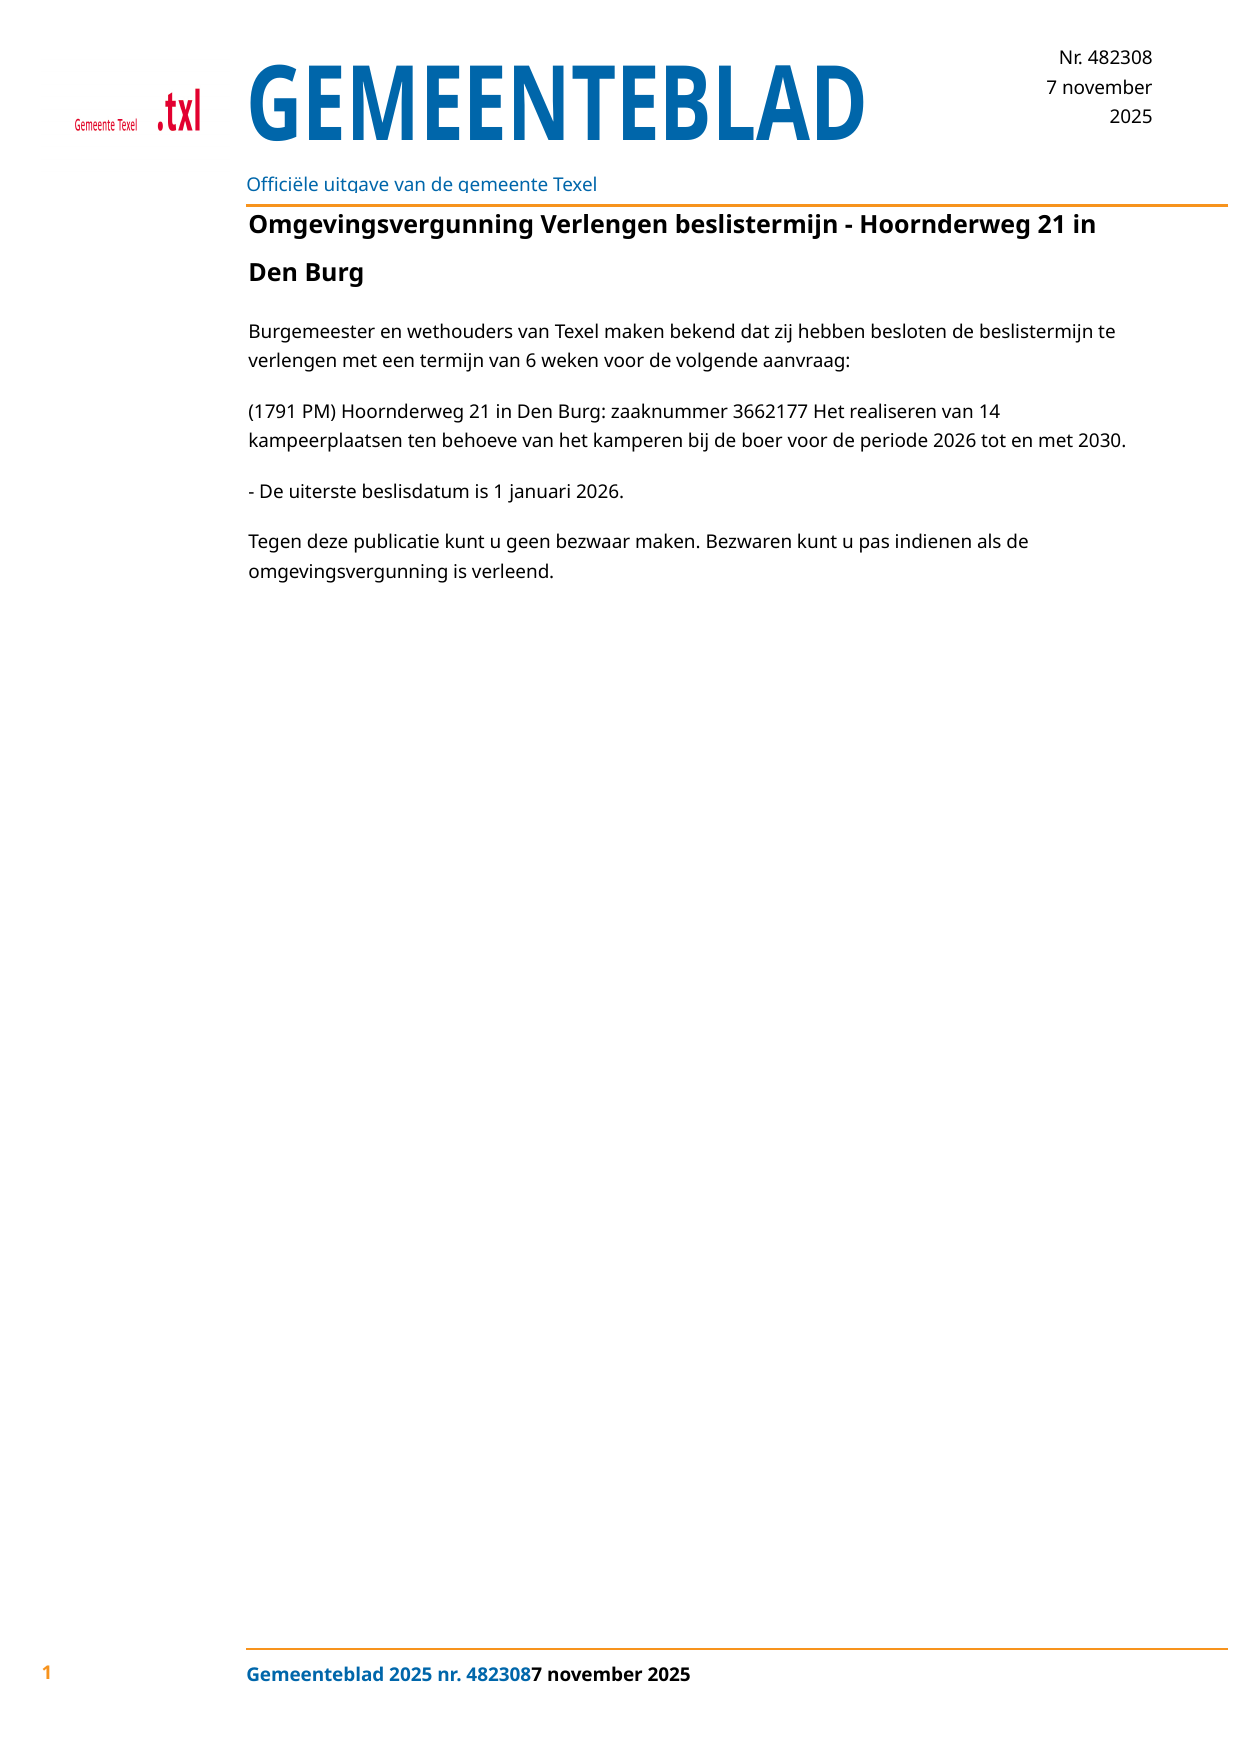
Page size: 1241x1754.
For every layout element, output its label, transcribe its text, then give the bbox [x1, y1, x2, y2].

text (1791 PM) Hoornderweg 21 in Den Burg: zaaknummer 3662177 Het realiseren van 14 kampeerplaatsen ten behoeve van het kamperen bij de boer voor de periode 2026 tot en met 2030. [248, 398, 1152, 453]
text Burgemeester en wethouders van Texel maken bekend dat zij hebben besloten de beslistermijn te verlengen met een termijn van 6 weken voor de volgende aanvraag: [248, 318, 1152, 373]
picture [41, 47, 231, 172]
text Omgevingsvergunning Verlengen beslistermijn - Hoornderweg 21 in Den Burg [248, 207, 1152, 288]
text - De uiterste beslisdatum is 1 januari 2026. [248, 478, 1152, 504]
text Tegen deze publicatie kunt u geen bezwaar maken. Bezwaren kunt u pas indienen als de omgevingsvergunning is verleend. [248, 528, 1152, 584]
